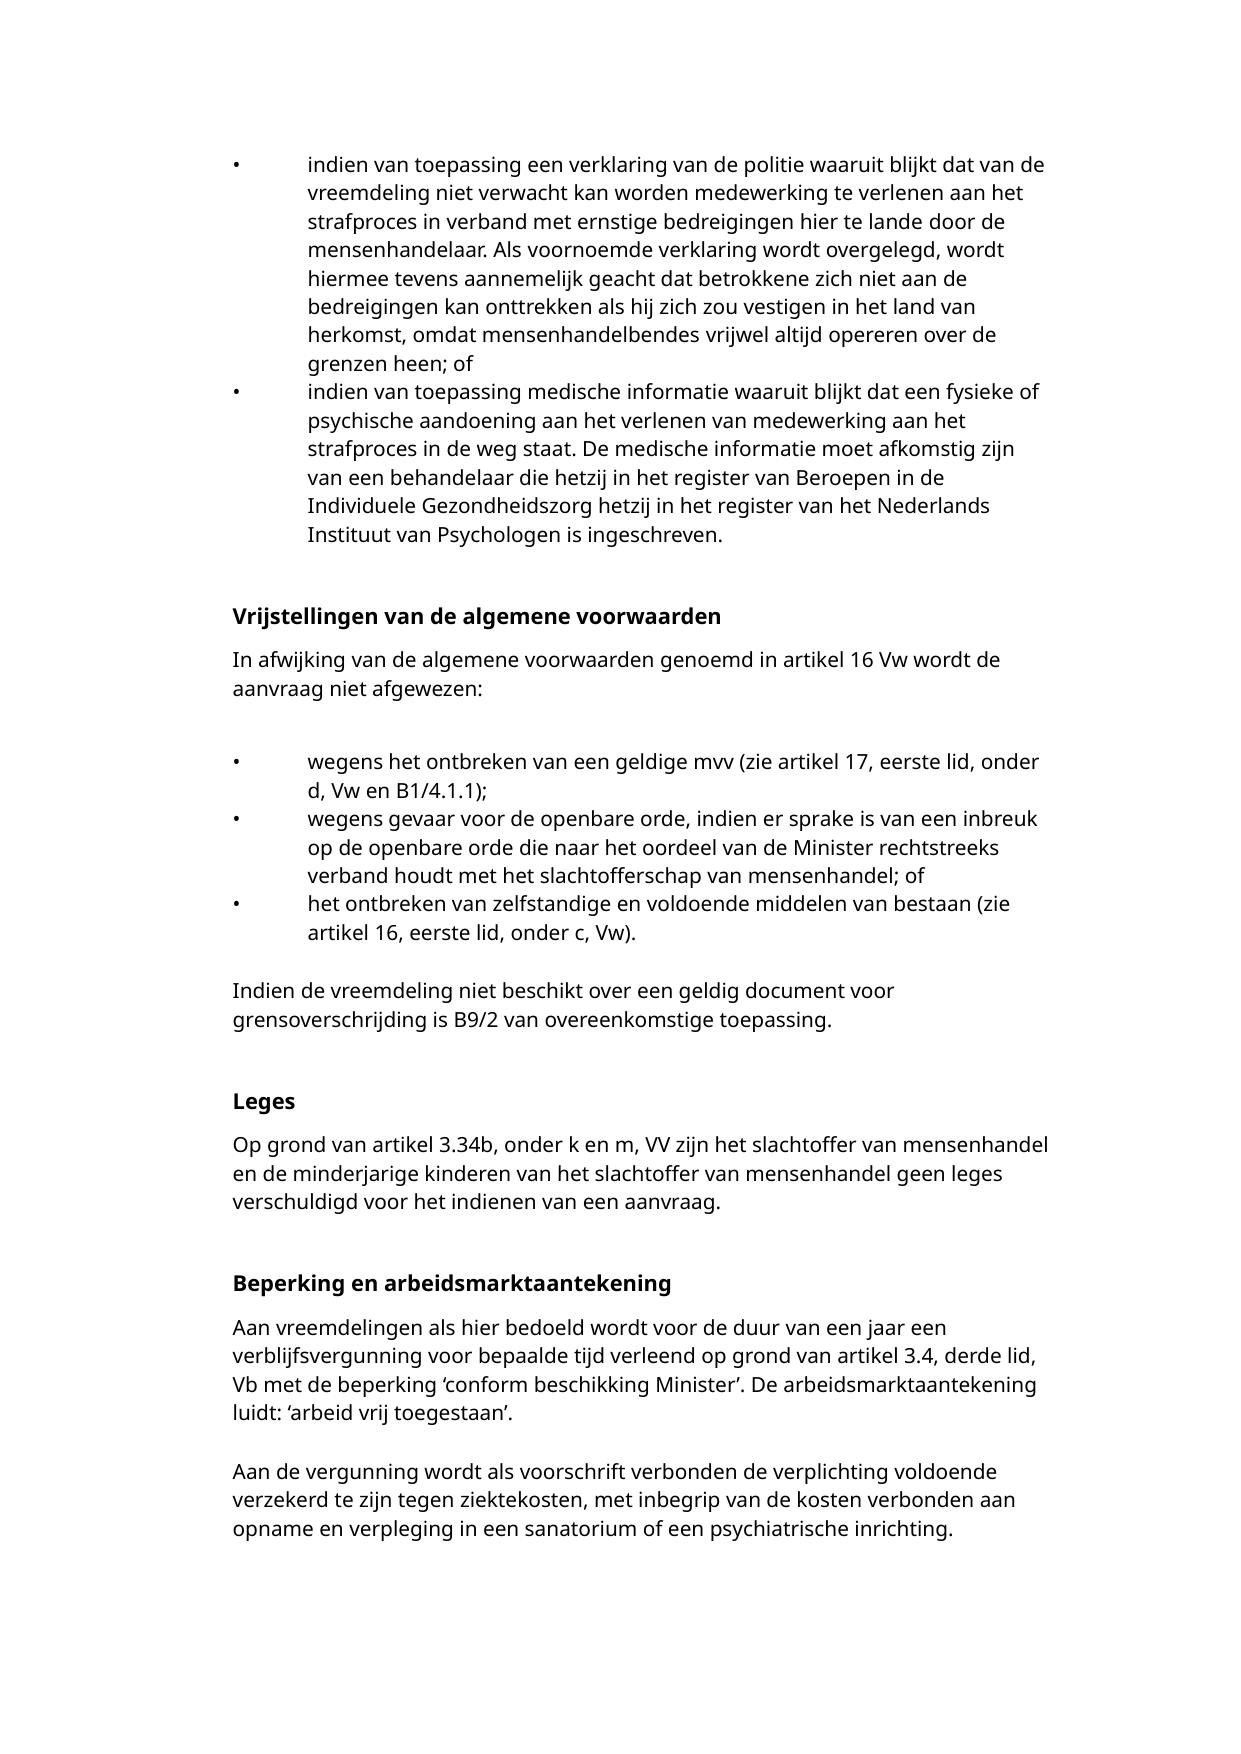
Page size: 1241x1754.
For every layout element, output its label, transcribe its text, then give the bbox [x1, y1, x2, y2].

list indien van toepassing een verklaring van de politie waaruit blijkt dat van de vreemdeling niet verwacht kan worden medewerking te verlenen aan het strafproces in verband met ernstige bedreigingen hier te lande door de mensenhandelaar. Als voornoemde verklaring wordt overgelegd, wordt hiermee tevens aannemelijk geacht dat betrokkene zich niet aan de bedreigingen kan onttrekken als hij zich zou vestigen in het land van herkomst, omdat mensenhandelbendes vrijwel altijd opereren over de grenzen heen; of [232, 150, 1053, 377]
text Op grond van artikel 3.34b, onder k en m, VV zijn het slachtoffer van mensenhandel en de minderjarige kinderen van het slachtoffer van mensenhandel geen leges verschuldigd voor het indienen van een aanvraag. [232, 1131, 1053, 1216]
subtitle Vrijstellingen van de algemene voorwaarden [232, 601, 1053, 630]
list indien van toepassing medische informatie waaruit blijkt dat een fysieke of psychische aandoening aan het verlenen van medewerking aan het strafproces in de weg staat. De medische informatie moet afkomstig zijn van een behandelaar die hetzij in het register van Beroepen in de Individuele Gezondheidszorg hetzij in het register van het Nederlands Instituut van Psychologen is ingeschreven. [232, 377, 1053, 548]
subtitle Leges [232, 1086, 1053, 1116]
text In afwijking van de algemene voorwaarden genoemd in artikel 16 Vw wordt de aanvraag niet afgewezen: [232, 645, 1053, 702]
text Aan vreemdelingen als hier bedoeld wordt voor de duur van een jaar een verblijfsvergunning voor bepaalde tijd verleend op grond van artikel 3.4, derde lid, Vb met de beperking ‘conform beschikking Minister’. De arbeidsmarktaantekening luidt: ‘arbeid vrij toegestaan’. [232, 1313, 1053, 1427]
list wegens het ontbreken van een geldige mvv (zie artikel 17, eerste lid, onder d, Vw en B1/4.1.1); [232, 747, 1053, 804]
text Indien de vreemdeling niet beschikt over een geldig document voor grensoverschrijding is B9/2 van overeenkomstige toepassing. [232, 976, 1053, 1033]
text Aan de vergunning wordt als voorschrift verbonden de verplichting voldoende verzekerd te zijn tegen ziektekosten, met inbegrip van de kosten verbonden aan opname en verpleging in een sanatorium of een psychiatrische inrichting. [232, 1457, 1053, 1542]
list het ontbreken van zelfstandige en voldoende middelen van bestaan (zie artikel 16, eerste lid, onder c, Vw). [232, 889, 1053, 946]
list wegens gevaar voor de openbare orde, indien er sprake is van een inbreuk op de openbare orde die naar het oordeel van de Minister rechtstreeks verband houdt met het slachtofferschap van mensenhandel; of [232, 804, 1053, 889]
subtitle Beperking en arbeidsmarktaantekening [232, 1268, 1053, 1298]
